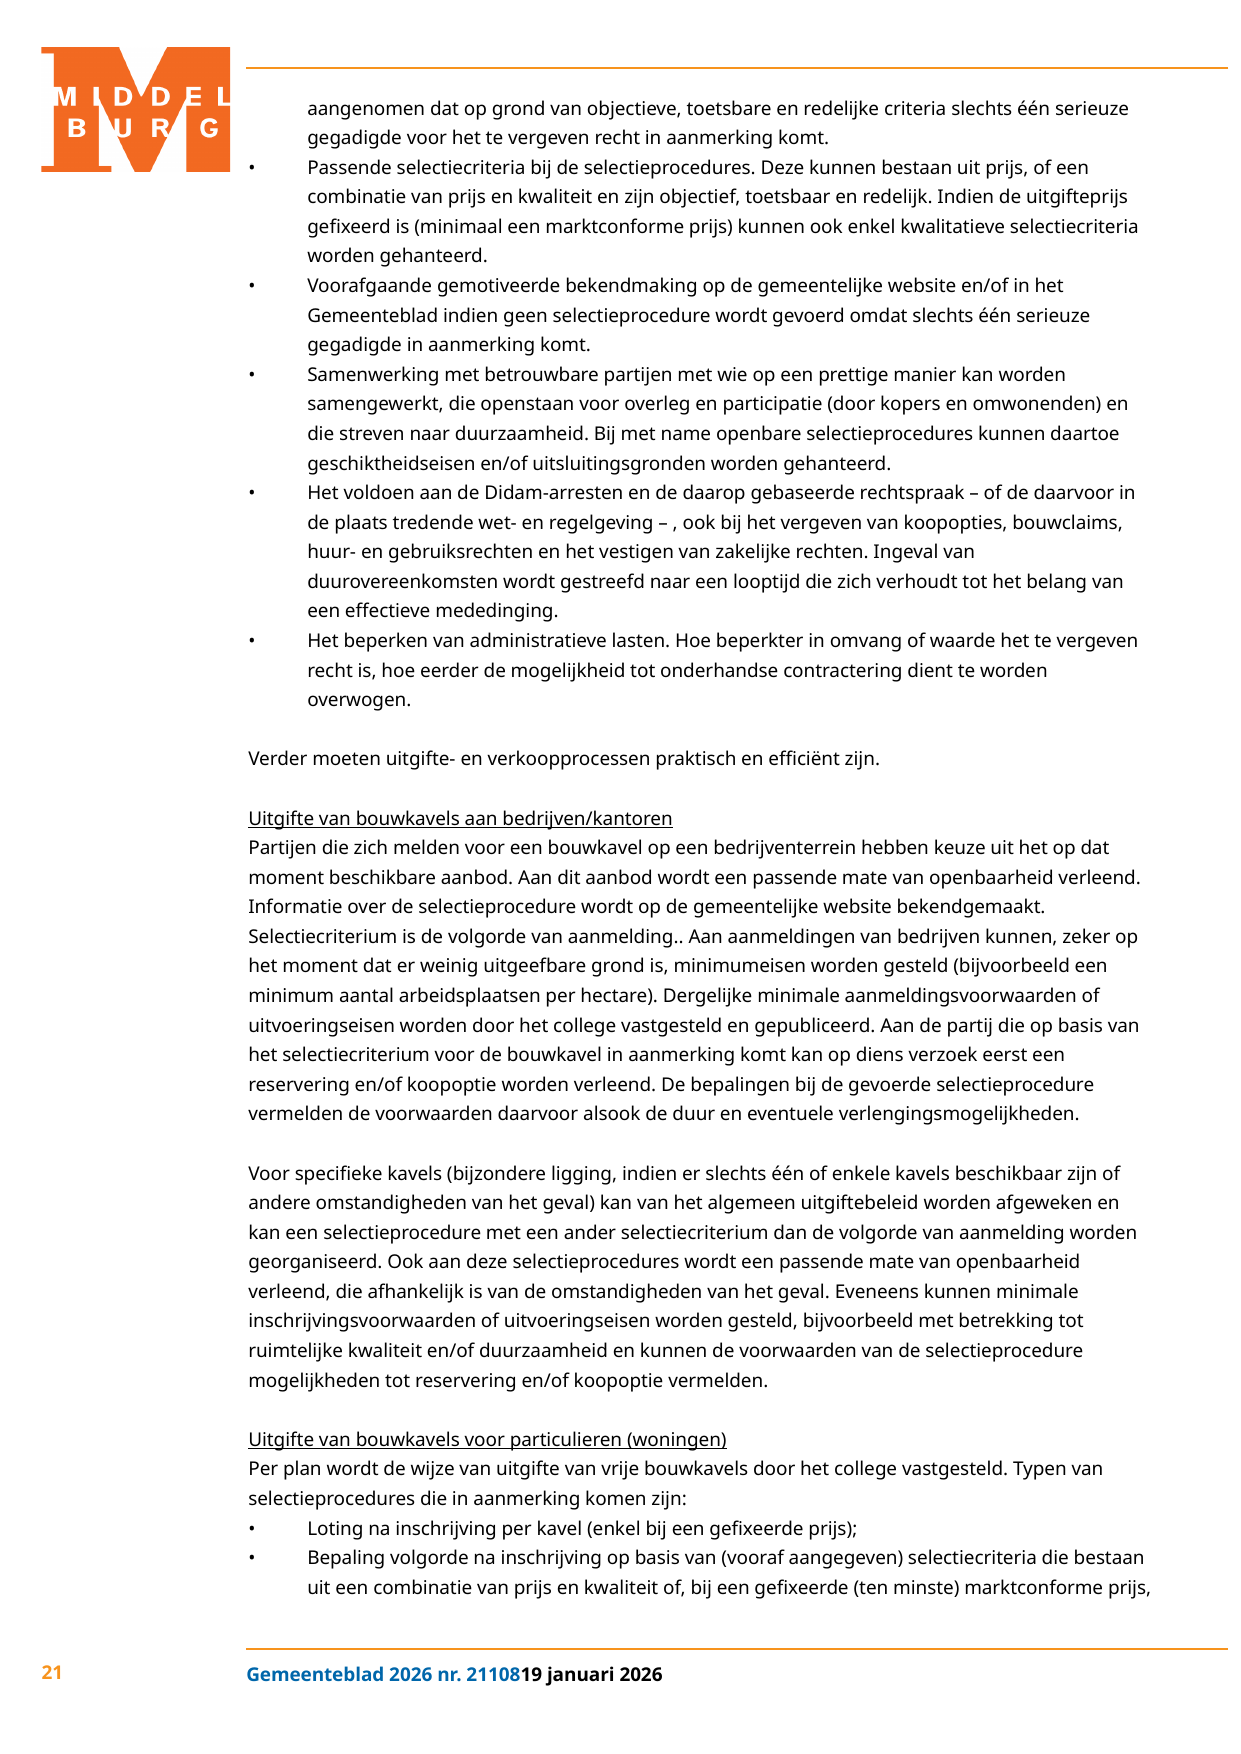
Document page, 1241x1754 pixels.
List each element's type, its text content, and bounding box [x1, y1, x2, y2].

text Partijen die zich melden voor een bouwkavel op een bedrijventerrein hebben keuze uit het op dat moment beschikbare aanbod. Aan dit aanbod wordt een passende mate van openbaarheid verleend. Informatie over de selectieprocedure wordt op de gemeentelijke website bekendgemaakt. Selectiecriterium is de volgorde van aanmelding.. Aan aanmeldingen van bedrijven kunnen, zeker op het moment dat er weinig uitgeefbare grond is, minimumeisen worden gesteld (bijvoorbeeld een minimum aantal arbeidsplaatsen per hectare). Dergelijke minimale aanmeldingsvoorwaarden of uitvoeringseisen worden door het college vastgesteld en gepubliceerd. Aan de partij die op basis van het selectiecriterium voor de bouwkavel in aanmerking komt kan op diens verzoek eerst een reservering en/of koopoptie worden verleend. De bepalingen bij de gevoerde selectieprocedure vermelden de voorwaarden daarvoor alsook de duur en eventuele verlengingsmogelijkheden. [248, 834, 1152, 1126]
list Bepaling volgorde na inschrijving op basis van (vooraf aangegeven) selectiecriteria die bestaan uit een combinatie van prijs en kwaliteit of, bij een gefixeerde (ten minste) marktconforme prijs, [248, 1544, 1152, 1600]
text Verder moeten uitgifte- en verkoopprocessen praktisch en efficiënt zijn. [248, 746, 1152, 771]
text Per plan wordt de wijze van uitgifte van vrije bouwkavels door het college vastgesteld. Typen van selectieprocedures die in aanmerking komen zijn: [248, 1456, 1152, 1511]
text Uitgifte van bouwkavels aan bedrijven/kantoren [248, 805, 1152, 831]
list Loting na inschrijving per kavel (enkel bij een gefixeerde prijs); [248, 1515, 1152, 1541]
text Uitgifte van bouwkavels voor particulieren (woningen) [248, 1426, 1152, 1452]
list Passende selectiecriteria bij de selectieprocedures. Deze kunnen bestaan uit prijs, of een combinatie van prijs en kwaliteit en zijn objectief, toetsbaar en redelijk. Indien de uitgifteprijs gefixeerd is (minimaal een marktconforme prijs) kunnen ook enkel kwalitatieve selectiecriteria worden gehanteerd. [248, 154, 1152, 268]
list Het beperken van administratieve lasten. Hoe beperkter in omvang of waarde het te vergeven recht is, hoe eerder de mogelijkheid tot onderhandse contractering dient te worden overwogen. [248, 627, 1152, 712]
list aangenomen dat op grond van objectieve, toetsbare en redelijke criteria slechts één serieuze gegadigde voor het te vergeven recht in aanmerking komt. [248, 95, 1152, 150]
list Voorafgaande gemotiveerde bekendmaking op de gemeentelijke website en/of in het Gemeenteblad indien geen selectieprocedure wordt gevoerd omdat slechts één serieuze gegadigde in aanmerking komt. [248, 272, 1152, 357]
text Voor specifieke kavels (bijzondere ligging, indien er slechts één of enkele kavels beschikbaar zijn of andere omstandigheden van het geval) kan van het algemeen uitgiftebeleid worden afgeweken en kan een selectieprocedure met een ander selectiecriterium dan de volgorde van aanmelding worden georganiseerd. Ook aan deze selectieprocedures wordt een passende mate van openbaarheid verleend, die afhankelijk is van de omstandigheden van het geval. Eveneens kunnen minimale inschrijvingsvoorwaarden of uitvoeringseisen worden gesteld, bijvoorbeeld met betrekking tot ruimtelijke kwaliteit en/of duurzaamheid en kunnen de voorwaarden van de selectieprocedure mogelijkheden tot reservering en/of koopoptie vermelden. [248, 1160, 1152, 1393]
list Samenwerking met betrouwbare partijen met wie op een prettige manier kan worden samengewerkt, die openstaan voor overleg en participatie (door kopers en omwonenden) en die streven naar duurzaamheid. Bij met name openbare selectieprocedures kunnen daartoe geschiktheidseisen en/of uitsluitingsgronden worden gehanteerd. [248, 361, 1152, 476]
picture [41, 47, 231, 172]
list Het voldoen aan de Didam-arresten en de daarop gebaseerde rechtspraak – of de daarvoor in de plaats tredende wet- en regelgeving – , ook bij het vergeven van koopopties, bouwclaims, huur- en gebruiksrechten en het vestigen van zakelijke rechten. Ingeval van duurovereenkomsten wordt gestreefd naar een looptijd die zich verhoudt tot het belang van een effectieve mededinging. [248, 479, 1152, 623]
